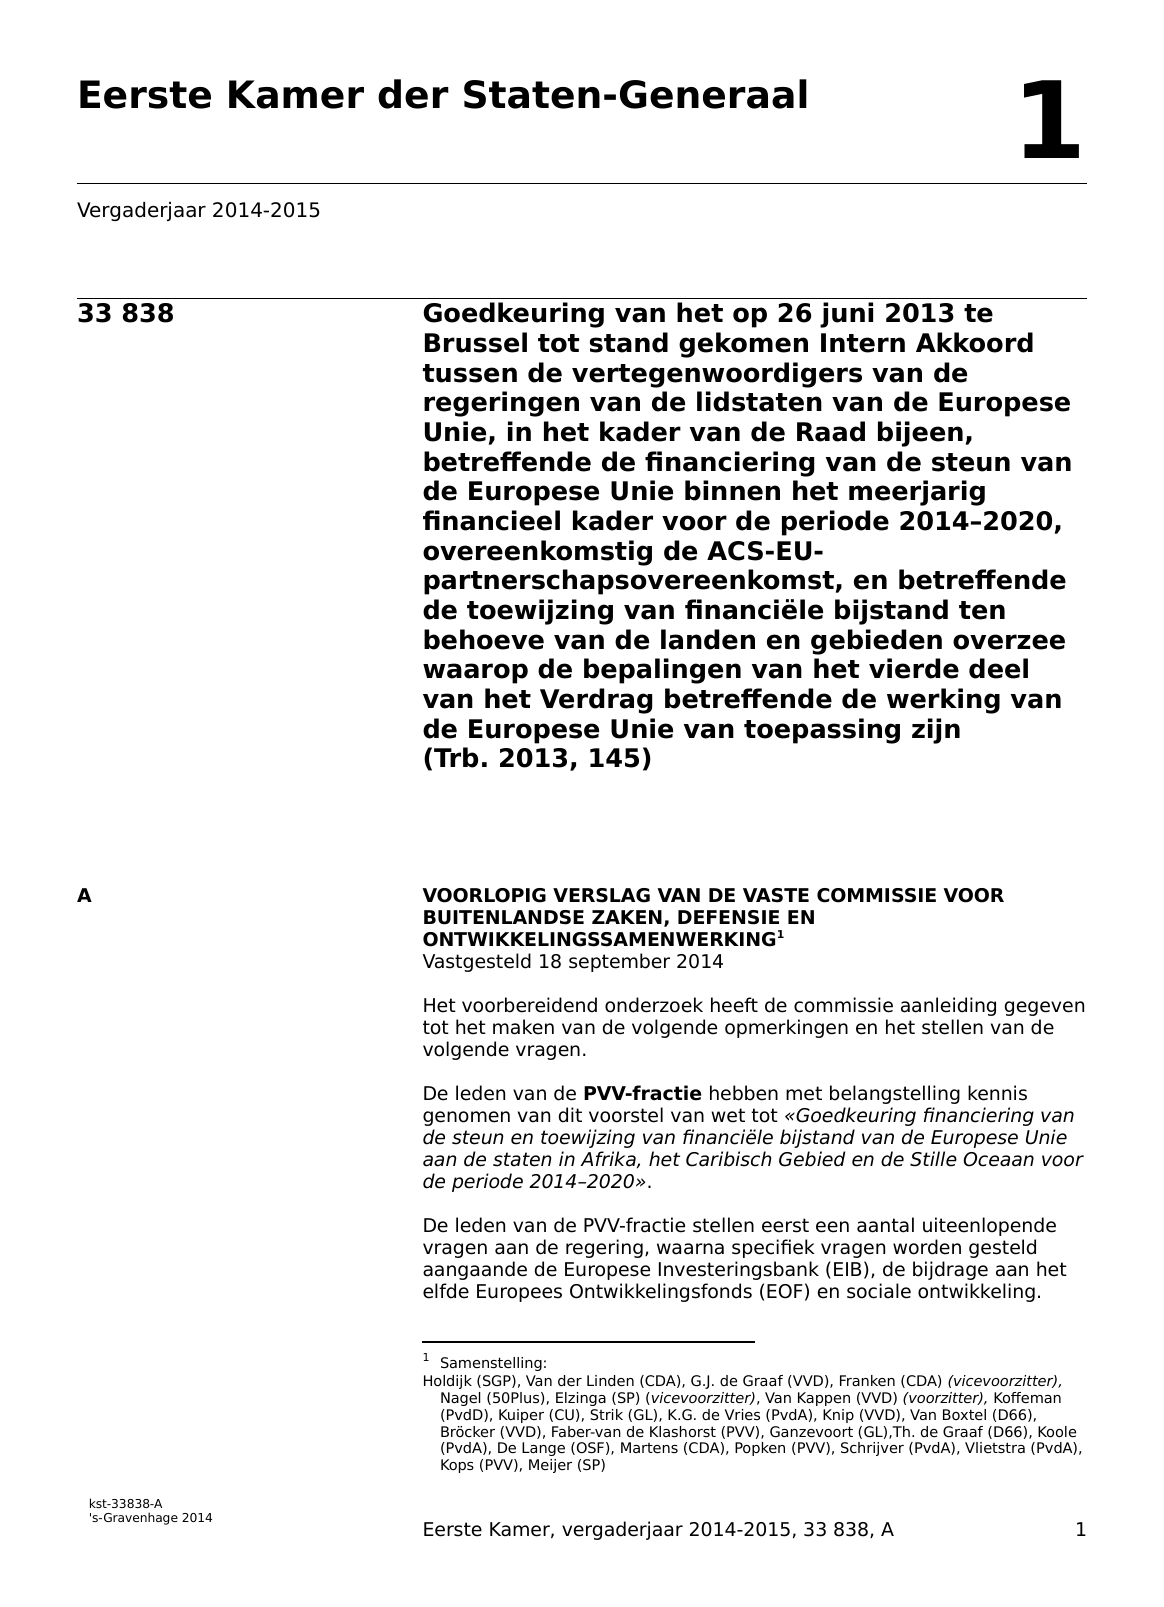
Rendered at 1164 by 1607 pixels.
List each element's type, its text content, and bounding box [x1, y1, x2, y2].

subtitle 33 838 Goedkeuring van het op 26 juni 2013 te Brussel tot stand gekomen Intern Akkoord tussen de vertegenwoordigers van de regeringen van de lidstaten van de Europese Unie, in het kader van de Raad bijeen, betreffende de financiering van de steun van de Europese Unie binnen het meerjarig financieel kader voor de periode 2014–2020, overeenkomstig de ACS-EU-partnerschapsovereenkomst, en betreffende de toewijzing van financiële bijstand ten behoeve van de landen en gebieden overzee waarop de bepalingen van het vierde deel van het Verdrag betreffende de werking van de Europese Unie van toepassing zijn (Trb. 2013, 145) [77, 299, 1087, 774]
text kst-33838-A [88, 1497, 323, 1511]
text De leden van de PVV-fractie stellen eerst een aantal uiteenlopende vragen aan de regering, waarna specifiek vragen worden gesteld aangaande de Europese Investeringsbank (EIB), de bijdrage aan het elfde Europees Ontwikkelingsfonds (EOF) en sociale ontwikkeling. [422, 1215, 1087, 1303]
table_header 1 [886, 59, 1087, 183]
text Het voorbereidend onderzoek heeft de commissie aanleiding gegeven tot het maken van de volgende opmerkingen en het stellen van de volgende vragen. [422, 995, 1087, 1061]
table_header Eerste Kamer der Staten-Generaal [77, 59, 886, 183]
text 's-Gravenhage 2014 [88, 1511, 323, 1525]
subtitle A VOORLOPIG VERSLAG VAN DE VASTE COMMISSIE VOOR BUITENLANDSE ZAKEN, DEFENSIE EN ONTWIKKELINGSSAMENWERKING [77, 885, 1087, 951]
text Holdijk (SGP), Van der Linden (CDA), G.J. de Graaf (VVD), Franken (CDA) (vicevoorzitter), Nagel (50Plus), Elzinga (SP) (vicevoorzitter), Van Kappen (VVD) (voorzitter), Koffeman (PvdD), Kuiper (CU), Strik (GL), K.G. de Vries (PvdA), Knip (VVD), Van Boxtel (D66), Bröcker (VVD), Faber-van de Klashorst (PVV), Ganzevoort (GL),Th. de Graaf (D66), Koole (PvdA), De Lange (OSF), Martens (CDA), Popken (PVV), Schrijver (PvdA), Vlietstra (PvdA), Kops (PVV), Meijer (SP) [422, 1373, 1087, 1474]
text Samenstelling: [422, 1351, 1087, 1373]
text De leden van de PVV-fractie hebben met belangstelling kennis genomen van dit voorstel van wet tot «Goedkeuring financiering van de steun en toewijzing van financiële bijstand van de Europese Unie aan de staten in Afrika, het Caribisch Gebied en de Stille Oceaan voor de periode 2014–2020». [422, 1083, 1087, 1193]
text Vastgesteld 18 september 2014 [422, 951, 1087, 973]
table_cell Vergaderjaar 2014-2015 [77, 184, 1087, 298]
